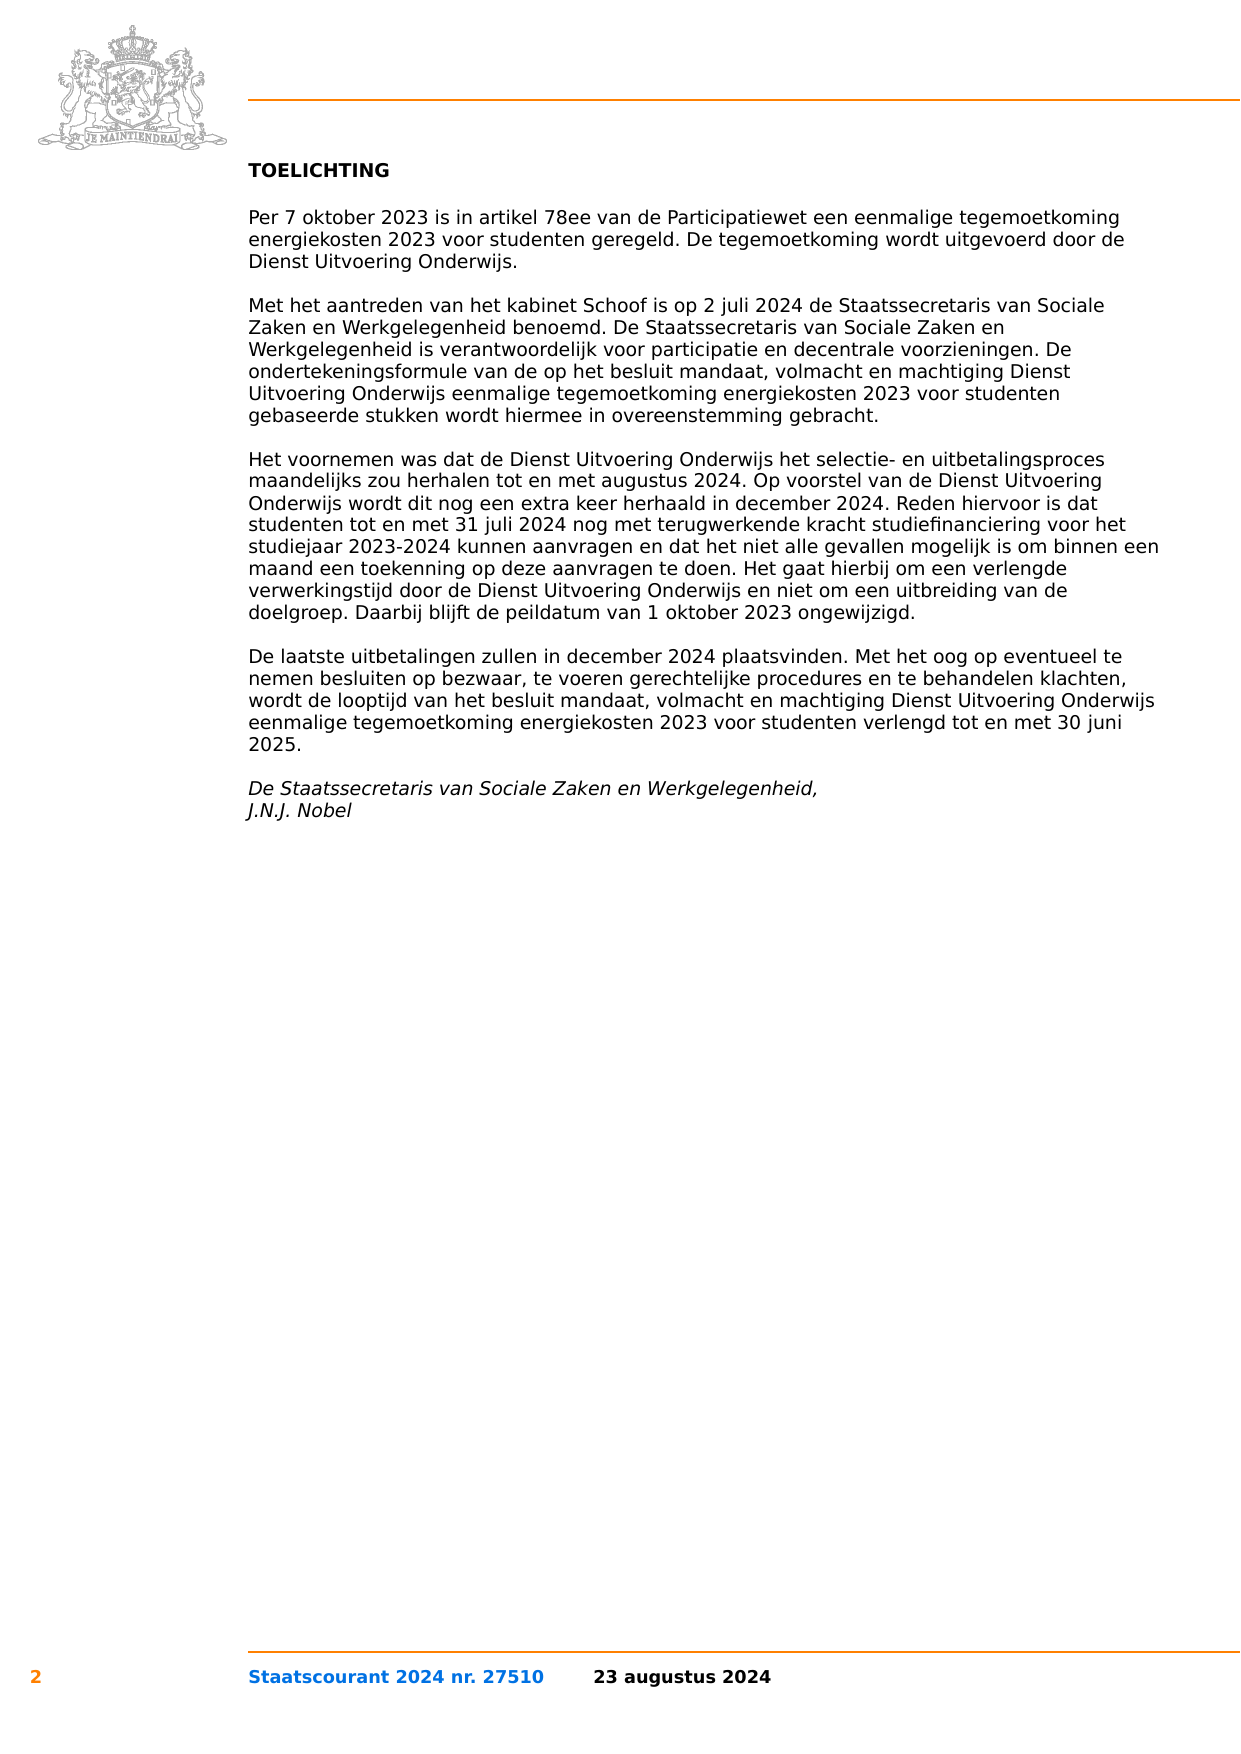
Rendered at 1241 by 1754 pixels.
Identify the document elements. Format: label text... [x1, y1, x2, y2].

text Per 7 oktober 2023 is in artikel 78ee van de Participatiewet een eenmalige tegemoetkoming energiekosten 2023 voor studenten geregeld. De tegemoetkoming wordt uitgevoerd door de Dienst Uitvoering Onderwijs. [248, 207, 1163, 273]
text Met het aantreden van het kabinet Schoof is op 2 juli 2024 de Staatssecretaris van Sociale Zaken en Werkgelegenheid benoemd. De Staatssecretaris van Sociale Zaken en Werkgelegenheid is verantwoordelijk voor participatie en decentrale voorzieningen. De ondertekeningsformule van de op het besluit mandaat, volmacht en machtiging Dienst Uitvoering Onderwijs eenmalige tegemoetkoming energiekosten 2023 voor studenten gebaseerde stukken wordt hiermee in overeenstemming gebracht. [248, 295, 1163, 427]
picture [38, 25, 227, 150]
text De Staatssecretaris van Sociale Zaken en Werkgelegenheid, J.N.J. Nobel [248, 778, 1163, 822]
text De laatste uitbetalingen zullen in december 2024 plaatsvinden. Met het oog op eventueel te nemen besluiten op bezwaar, te voeren gerechtelijke procedures en te behandelen klachten, wordt de looptijd van het besluit mandaat, volmacht en machtiging Dienst Uitvoering Onderwijs eenmalige tegemoetkoming energiekosten 2023 voor studenten verlengd tot en met 30 juni 2025. [248, 646, 1163, 756]
text Het voornemen was dat de Dienst Uitvoering Onderwijs het selectie- en uitbetalingsproces maandelijks zou herhalen tot en met augustus 2024. Op voorstel van de Dienst Uitvoering Onderwijs wordt dit nog een extra keer herhaald in december 2024. Reden hiervoor is dat studenten tot en met 31 juli 2024 nog met terugwerkende kracht studiefinanciering voor het studiejaar 2023-2024 kunnen aanvragen en dat het niet alle gevallen mogelijk is om binnen een maand een toekenning op deze aanvragen te doen. Het gaat hierbij om een verlengde verwerkingstijd door de Dienst Uitvoering Onderwijs en niet om een uitbreiding van de doelgroep. Daarbij blijft de peildatum van 1 oktober 2023 ongewijzigd. [248, 448, 1163, 624]
subtitle TOELICHTING [248, 160, 1163, 182]
